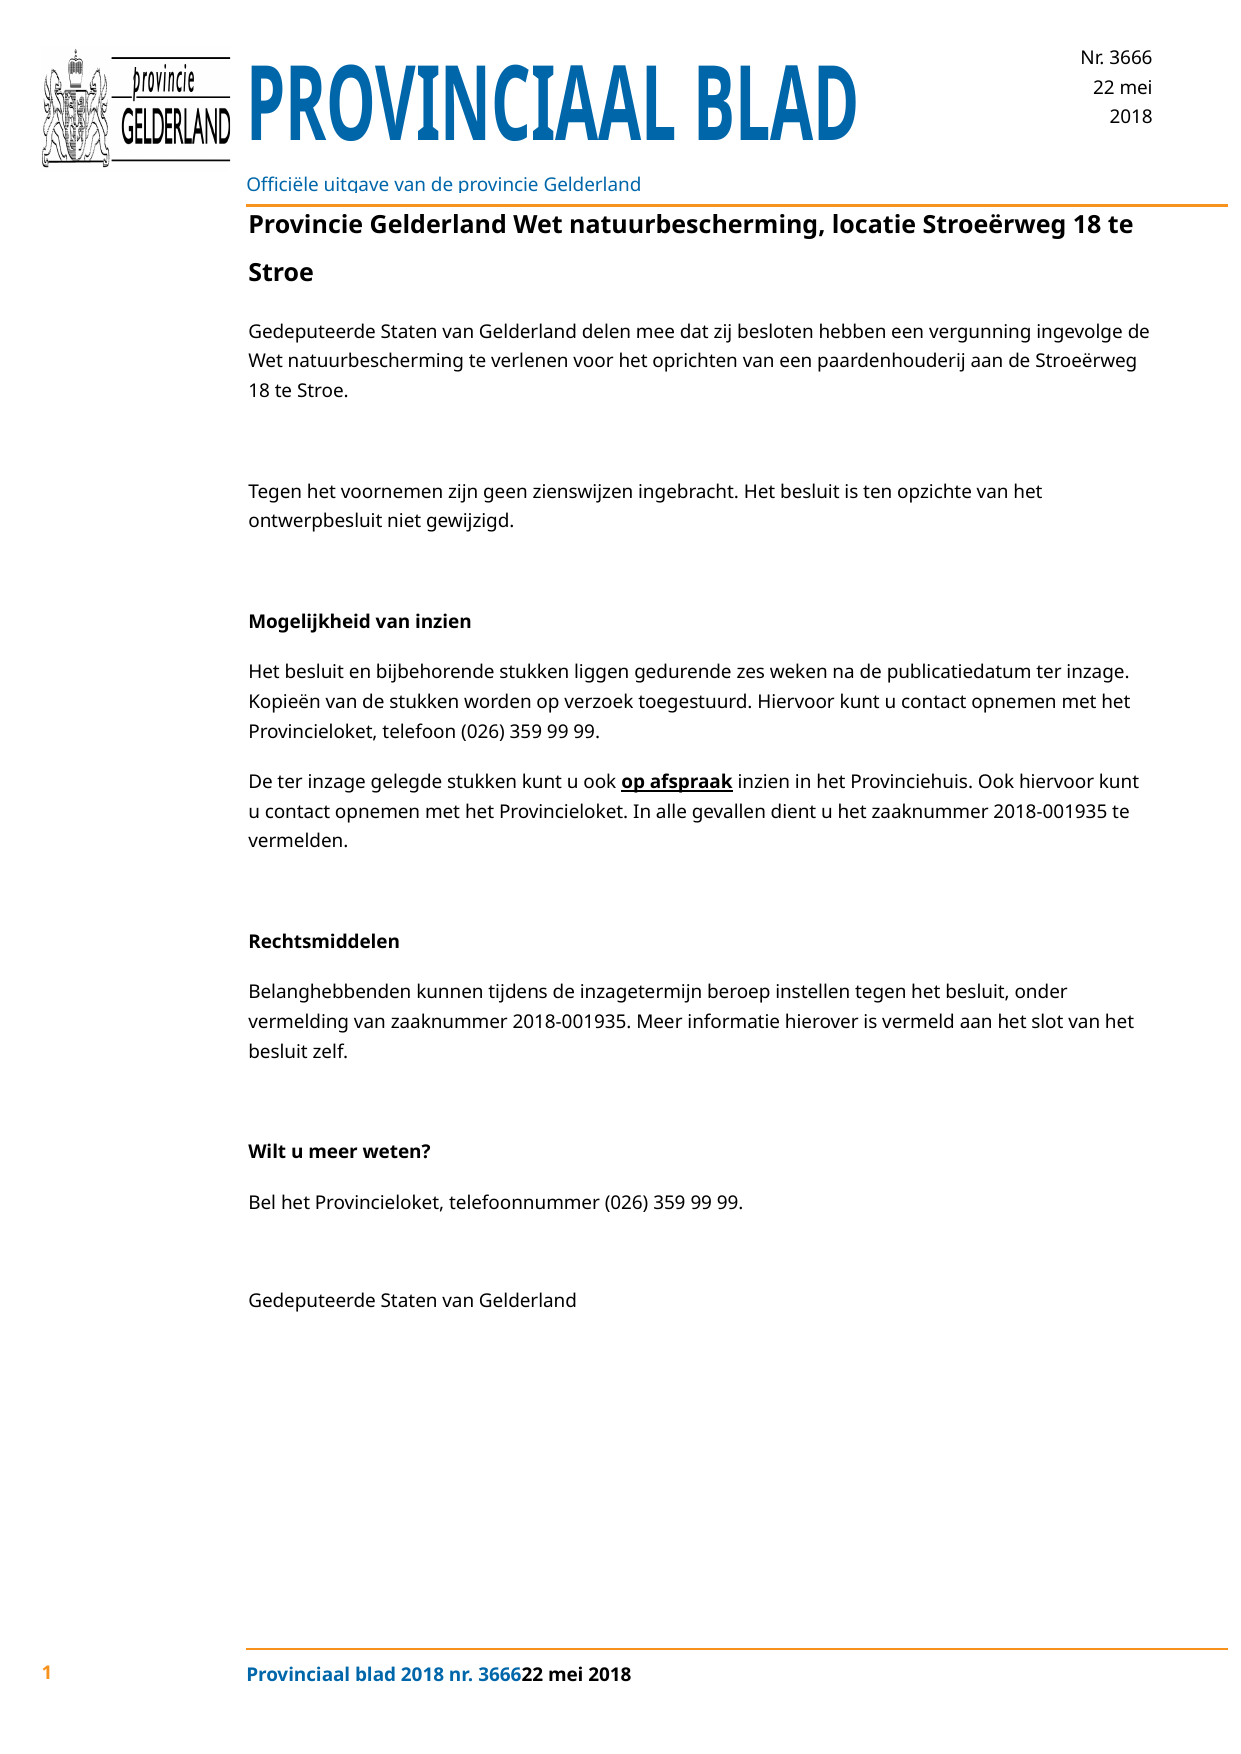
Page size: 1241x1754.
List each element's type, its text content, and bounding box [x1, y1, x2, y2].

text Tegen het voornemen zijn geen zienswijzen ingebracht. Het besluit is ten opzichte van het ontwerpbesluit niet gewijzigd. [248, 478, 1152, 533]
text Rechtsmiddelen [248, 928, 1152, 954]
text Gedeputeerde Staten van Gelderland delen mee dat zij besloten hebben een vergunning ingevolge de Wet natuurbescherming te verlenen voor het oprichten van een paardenhouderij aan de Stroeërweg 18 te Stroe. [248, 318, 1152, 403]
text Mogelijkheid van inzien [248, 608, 1152, 634]
text Gedeputeerde Staten van Gelderland [248, 1287, 1152, 1313]
text Het besluit en bijbehorende stukken liggen gedurende zes weken na de publicatiedatum ter inzage. Kopieën van de stukken worden op verzoek toegestuurd. Hiervoor kunt u contact opnemen met het Provincieloket, telefoon (026) 359 99 99. [248, 659, 1152, 744]
picture [41, 47, 231, 172]
text Wilt u meer weten? [248, 1139, 1152, 1164]
text Bel het Provincieloket, telefoonnummer (026) 359 99 99. [248, 1189, 1152, 1215]
text Belanghebbenden kunnen tijdens de inzagetermijn beroep instellen tegen het besluit, onder vermelding van zaaknummer 2018-001935. Meer informatie hierover is vermeld aan het slot van het besluit zelf. [248, 979, 1152, 1064]
text De ter inzage gelegde stukken kunt u ook op afspraak inzien in het Provinciehuis. Ook hiervoor kunt u contact opnemen met het Provincieloket. In alle gevallen dient u het zaaknummer 2018-001935 te vermelden. [248, 768, 1152, 853]
text Provincie Gelderland Wet natuurbescherming, locatie Stroeërweg 18 te Stroe [248, 207, 1152, 288]
